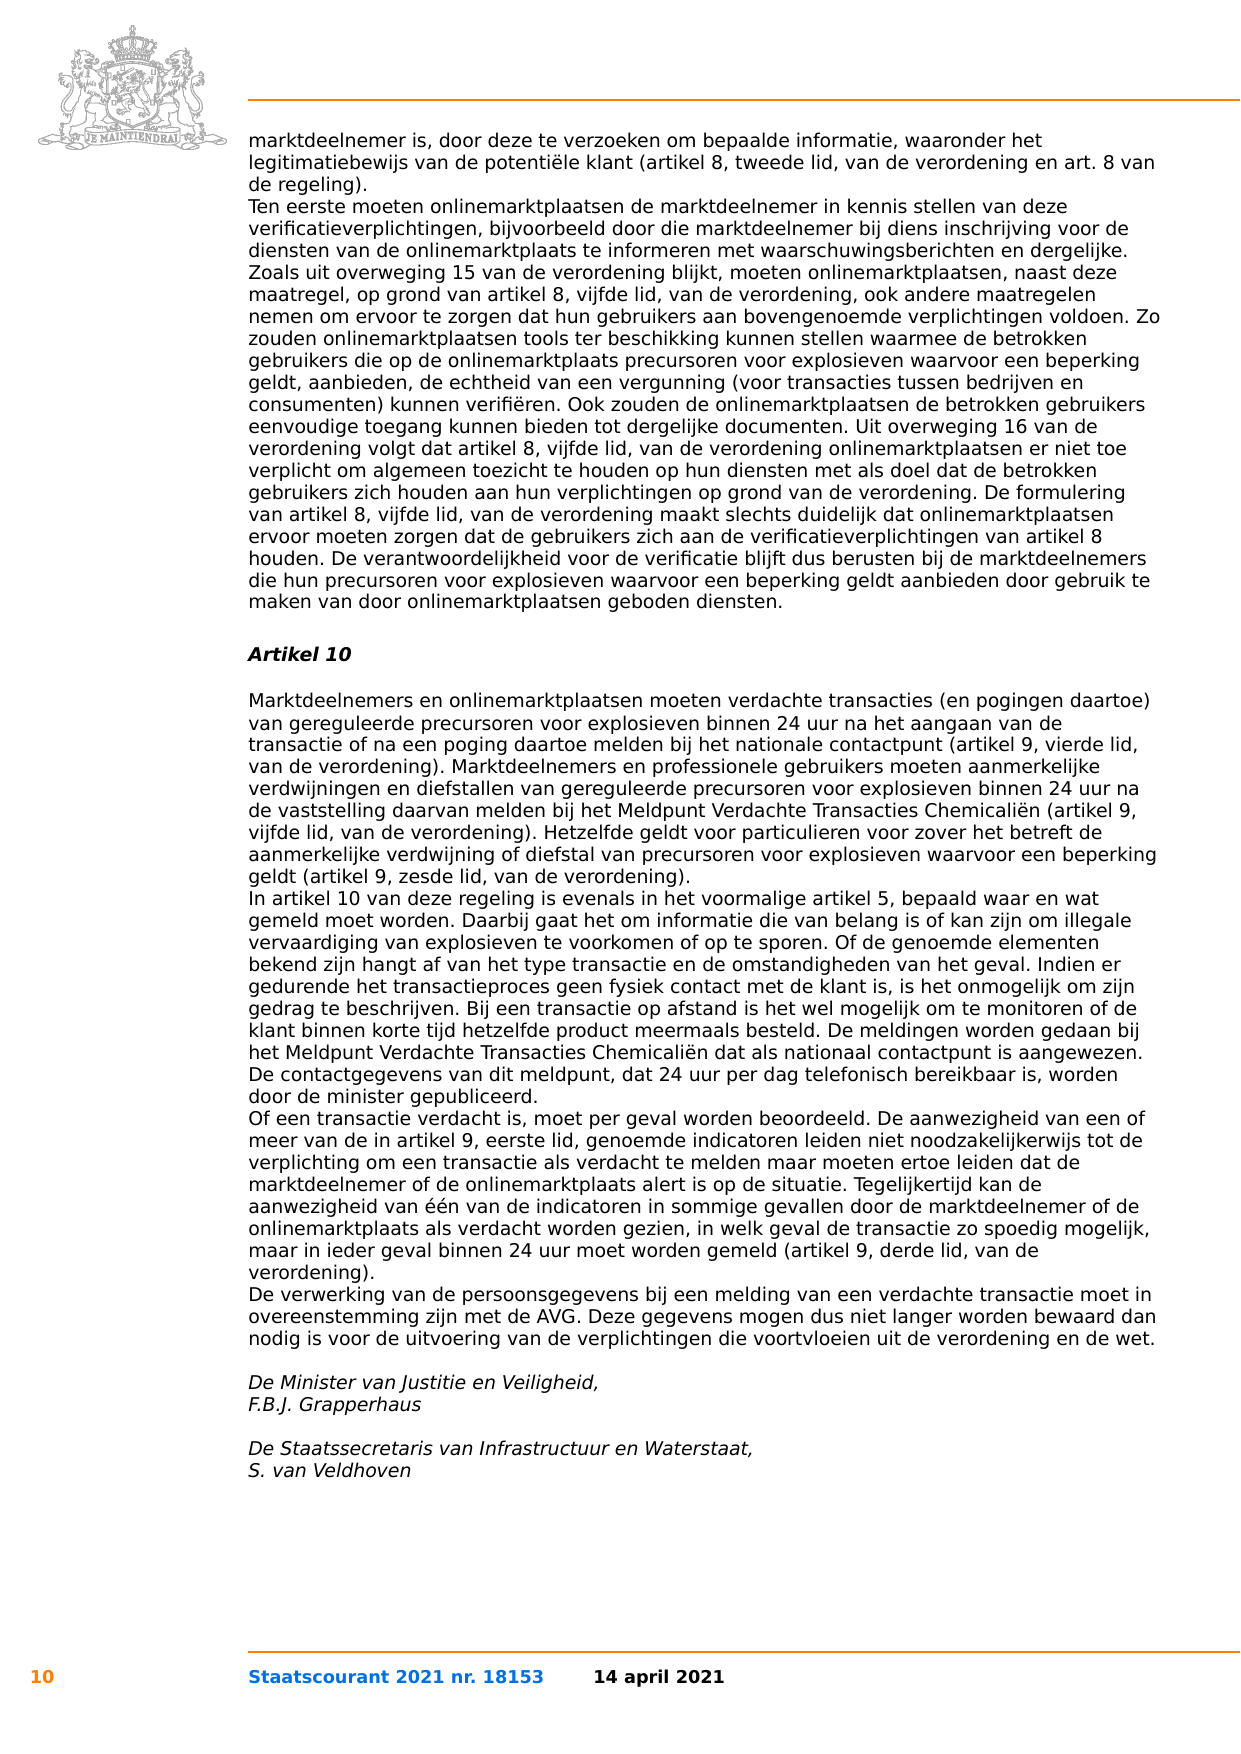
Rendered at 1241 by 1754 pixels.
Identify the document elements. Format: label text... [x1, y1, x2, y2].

text In artikel 10 van deze regeling is evenals in het voormalige artikel 5, bepaald waar en wat gemeld moet worden. Daarbij gaat het om informatie die van belang is of kan zijn om illegale vervaardiging van explosieven te voorkomen of op te sporen. Of de genoemde elementen bekend zijn hangt af van het type transactie en de omstandigheden van het geval. Indien er gedurende het transactieproces geen fysiek contact met de klant is, is het onmogelijk om zijn gedrag te beschrijven. Bij een transactie op afstand is het wel mogelijk om te monitoren of de klant binnen korte tijd hetzelfde product meermaals besteld. De meldingen worden gedaan bij het Meldpunt Verdachte Transacties Chemicaliën dat als nationaal contactpunt is aangewezen. De contactgegevens van dit meldpunt, dat 24 uur per dag telefonisch bereikbaar is, worden door de minister gepubliceerd. [248, 888, 1163, 1108]
text De Minister van Justitie en Veiligheid, F.B.J. Grapperhaus [248, 1372, 1163, 1416]
text Marktdeelnemers en onlinemarktplaatsen moeten verdachte transacties (en pogingen daartoe) van gereguleerde precursoren voor explosieven binnen 24 uur na het aangaan van de transactie of na een poging daartoe melden bij het nationale contactpunt (artikel 9, vierde lid, van de verordening). Marktdeelnemers en professionele gebruikers moeten aanmerkelijke verdwijningen en diefstallen van gereguleerde precursoren voor explosieven binnen 24 uur na de vaststelling daarvan melden bij het Meldpunt Verdachte Transacties Chemicaliën (artikel 9, vijfde lid, van de verordening). Hetzelfde geldt voor particulieren voor zover het betreft de aanmerkelijke verdwijning of diefstal van precursoren voor explosieven waarvoor een beperking geldt (artikel 9, zesde lid, van de verordening). [248, 690, 1163, 888]
text marktdeelnemer is, door deze te verzoeken om bepaalde informatie, waaronder het legitimatiebewijs van de potentiële klant (artikel 8, tweede lid, van de verordening en art. 8 van de regeling). [248, 130, 1163, 196]
subtitle Artikel 10 [248, 643, 1163, 665]
text Of een transactie verdacht is, moet per geval worden beoordeeld. De aanwezigheid van een of meer van de in artikel 9, eerste lid, genoemde indicatoren leiden niet noodzakelijkerwijs tot de verplichting om een transactie als verdacht te melden maar moeten ertoe leiden dat de marktdeelnemer of de onlinemarktplaats alert is op de situatie. Tegelijkertijd kan de aanwezigheid van één van de indicatoren in sommige gevallen door de marktdeelnemer of de onlinemarktplaats als verdacht worden gezien, in welk geval de transactie zo spoedig mogelijk, maar in ieder geval binnen 24 uur moet worden gemeld (artikel 9, derde lid, van de verordening). [248, 1108, 1163, 1284]
picture [38, 25, 227, 150]
text De verwerking van de persoonsgegevens bij een melding van een verdachte transactie moet in overeenstemming zijn met de AVG. Deze gegevens mogen dus niet langer worden bewaard dan nodig is voor de uitvoering van de verplichtingen die voortvloeien uit de verordening en de wet. [248, 1284, 1163, 1350]
text Ten eerste moeten onlinemarktplaatsen de marktdeelnemer in kennis stellen van deze verificatieverplichtingen, bijvoorbeeld door die marktdeelnemer bij diens inschrijving voor de diensten van de onlinemarktplaats te informeren met waarschuwingsberichten en dergelijke. Zoals uit overweging 15 van de verordening blijkt, moeten onlinemarktplaatsen, naast deze maatregel, op grond van artikel 8, vijfde lid, van de verordening, ook andere maatregelen nemen om ervoor te zorgen dat hun gebruikers aan bovengenoemde verplichtingen voldoen. Zo zouden onlinemarktplaatsen tools ter beschikking kunnen stellen waarmee de betrokken gebruikers die op de onlinemarktplaats precursoren voor explosieven waarvoor een beperking geldt, aanbieden, de echtheid van een vergunning (voor transacties tussen bedrijven en consumenten) kunnen verifiëren. Ook zouden de onlinemarktplaatsen de betrokken gebruikers eenvoudige toegang kunnen bieden tot dergelijke documenten. Uit overweging 16 van de verordening volgt dat artikel 8, vijfde lid, van de verordening onlinemarktplaatsen er niet toe verplicht om algemeen toezicht te houden op hun diensten met als doel dat de betrokken gebruikers zich houden aan hun verplichtingen op grond van de verordening. De formulering van artikel 8, vijfde lid, van de verordening maakt slechts duidelijk dat onlinemarktplaatsen ervoor moeten zorgen dat de gebruikers zich aan de verificatieverplichtingen van artikel 8 houden. De verantwoordelijkheid voor de verificatie blijft dus berusten bij de marktdeelnemers die hun precursoren voor explosieven waarvoor een beperking geldt aanbieden door gebruik te maken van door onlinemarktplaatsen geboden diensten. [248, 196, 1163, 613]
text De Staatssecretaris van Infrastructuur en Waterstaat, S. van Veldhoven [248, 1437, 1163, 1481]
